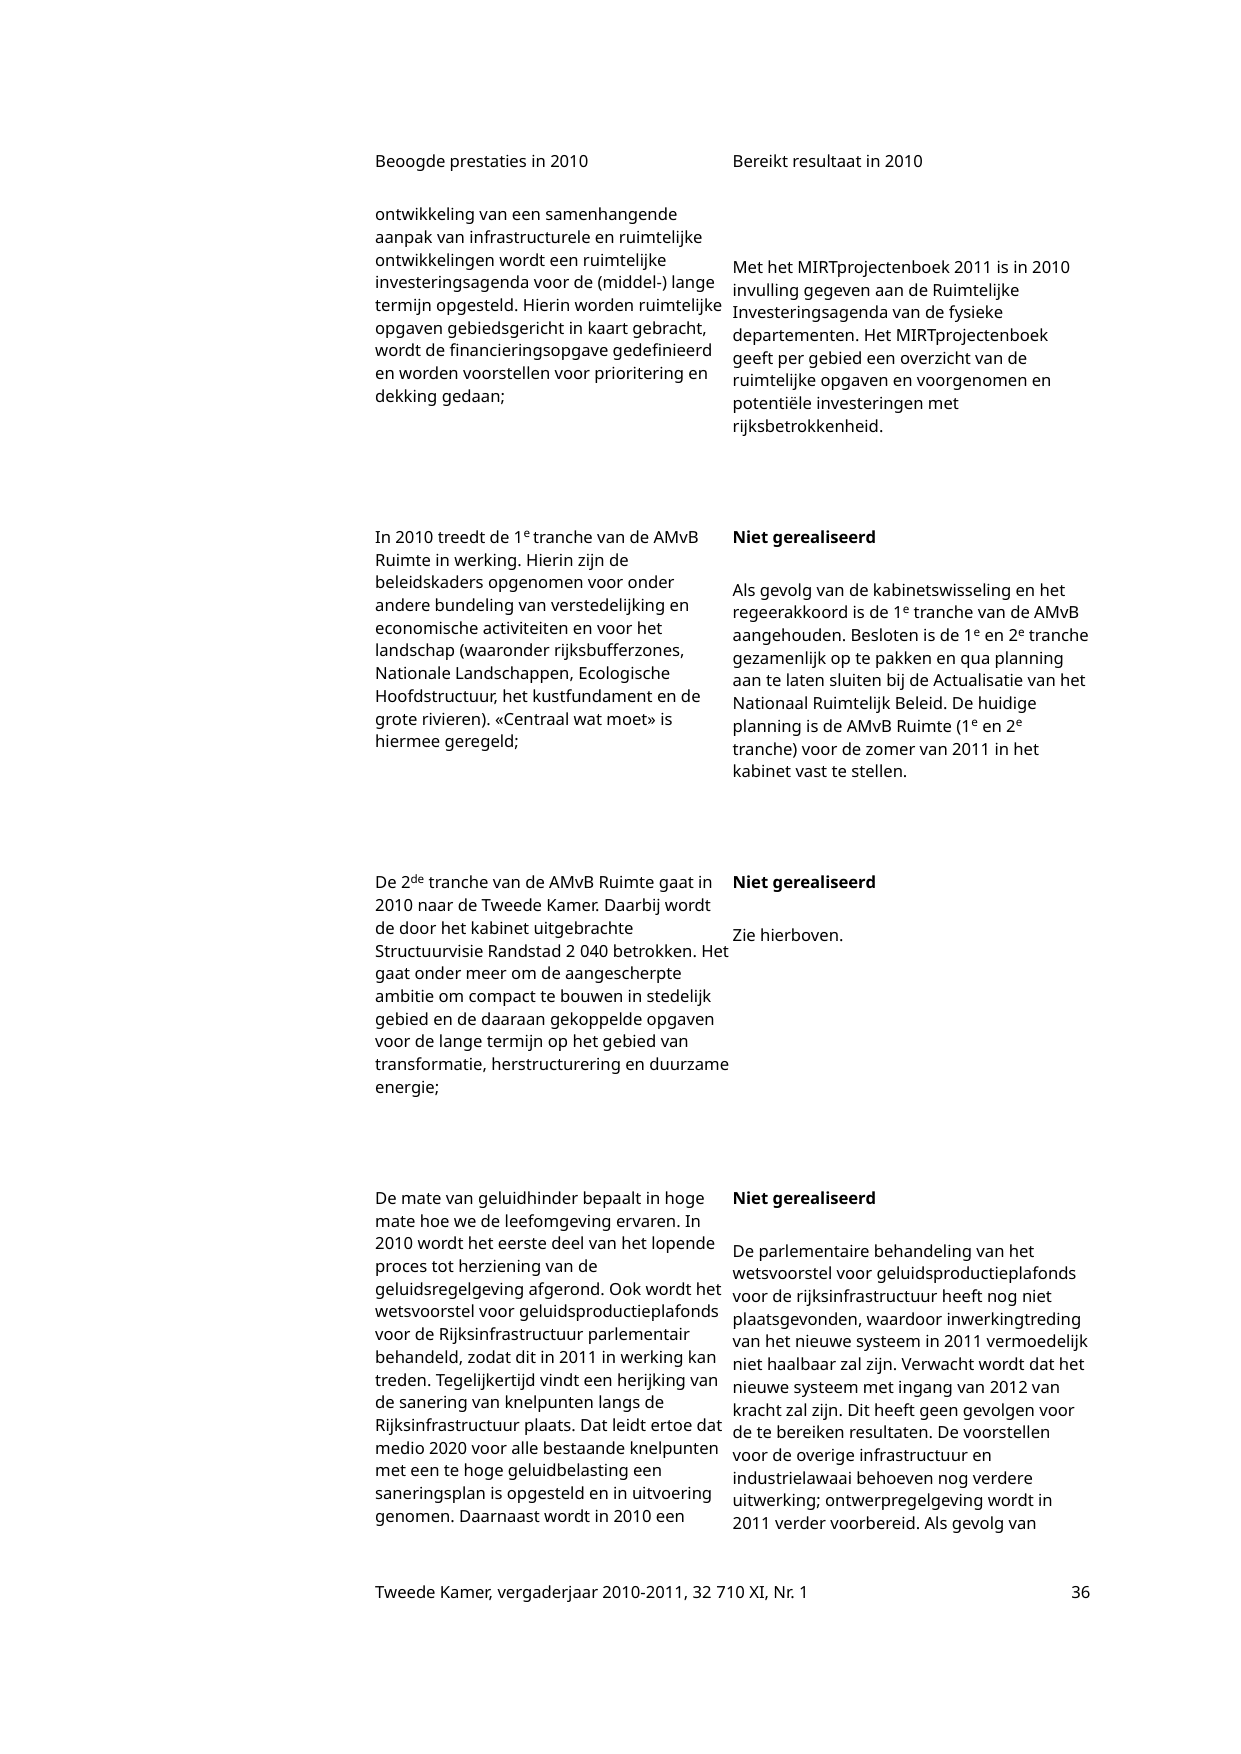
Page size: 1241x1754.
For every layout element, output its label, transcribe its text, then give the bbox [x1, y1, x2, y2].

table_cell [733, 1128, 1090, 1187]
table_cell De mate van geluidhinder bepaalt in hoge mate hoe we de leefomgeving ervaren. In 2010 wordt het eerste deel van het lopende proces tot herziening van de geluidsregelgeving afgerond. Ook wordt het wetsvoorstel voor geluidsproductieplafonds voor de Rijksinfrastructuur parlementair behandeld, zodat dit in 2011 in werking kan treden. Tegelijkertijd vindt een herijking van de sanering van knelpunten langs de Rijksinfrastructuur plaats. Dat leidt ertoe dat medio 2020 voor alle bestaande knelpunten met een te hoge geluidbelasting een saneringsplan is opgesteld en in uitvoering genomen. Daarnaast wordt in 2010 een [375, 1187, 732, 1534]
table_cell In 2010 treedt de 1e tranche van de AMvB Ruimte in werking. Hierin zijn de beleidskaders opgenomen voor onder andere bundeling van verstedelijking en economische activiteiten en voor het landschap (waaronder rijksbufferzones, Nationale Landschappen, Ecologische Hoofdstructuur, het kustfundament en de grote rivieren). «Centraal wat moet» is hiermee geregeld; [375, 526, 732, 813]
table_header Beoogde prestaties in 2010 [375, 150, 732, 203]
table_cell [375, 813, 732, 871]
table_cell De 2de tranche van de AMvB Ruimte gaat in 2010 naar de Tweede Kamer. Daarbij wordt de door het kabinet uitgebrachte Structuurvisie Randstad 2 040 betrokken. Het gaat onder meer om de aangescherpte ambitie om compact te bouwen in stedelijk gebied en de daaraan gekoppelde opgaven voor de lange termijn op het gebied van transformatie, herstructurering en duurzame energie; [375, 871, 732, 1128]
table_cell Niet gerealiseerd Zie hierboven. [733, 871, 1090, 1128]
table_cell ontwikkeling van een samenhangende aanpak van infrastructurele en ruimtelijke ontwikkelingen wordt een ruimtelijke investeringsagenda voor de (middel-) lange termijn opgesteld. Hierin worden ruimtelijke opgaven gebiedsgericht in kaart gebracht, wordt de financieringsopgave gedefinieerd en worden voorstellen voor prioritering en dekking gedaan; [375, 203, 732, 467]
table_cell Niet gerealiseerd Als gevolg van de kabinetswisseling en het regeerakkoord is de 1e tranche van de AMvB aangehouden. Besloten is de 1e en 2e tranche gezamenlijk op te pakken en qua planning aan te laten sluiten bij de Actualisatie van het Nationaal Ruimtelijk Beleid. De huidige planning is de AMvB Ruimte (1e en 2e tranche) voor de zomer van 2011 in het kabinet vast te stellen. [733, 526, 1090, 813]
table_cell [733, 467, 1090, 526]
table_header Bereikt resultaat in 2010 [733, 150, 1090, 203]
table_cell [375, 467, 732, 526]
table_cell Met het MIRTprojectenboek 2011 is in 2010 invulling gegeven aan de Ruimtelijke Investeringsagenda van de fysieke departementen. Het MIRTprojectenboek geeft per gebied een overzicht van de ruimtelijke opgaven en voorgenomen en potentiële investeringen met rijksbetrokkenheid. [733, 203, 1090, 467]
table_cell [375, 1128, 732, 1187]
table_cell [733, 813, 1090, 871]
table_cell Niet gerealiseerd De parlementaire behandeling van het wetsvoorstel voor geluidsproductieplafonds voor de rijksinfrastructuur heeft nog niet plaatsgevonden, waardoor inwerkingtreding van het nieuwe systeem in 2011 vermoedelijk niet haalbaar zal zijn. Verwacht wordt dat het nieuwe systeem met ingang van 2012 van kracht zal zijn. Dit heeft geen gevolgen voor de te bereiken resultaten. De voorstellen voor de overige infrastructuur en industrielawaai behoeven nog verdere uitwerking; ontwerpregelgeving wordt in 2011 verder voorbereid. Als gevolg van [733, 1187, 1090, 1534]
